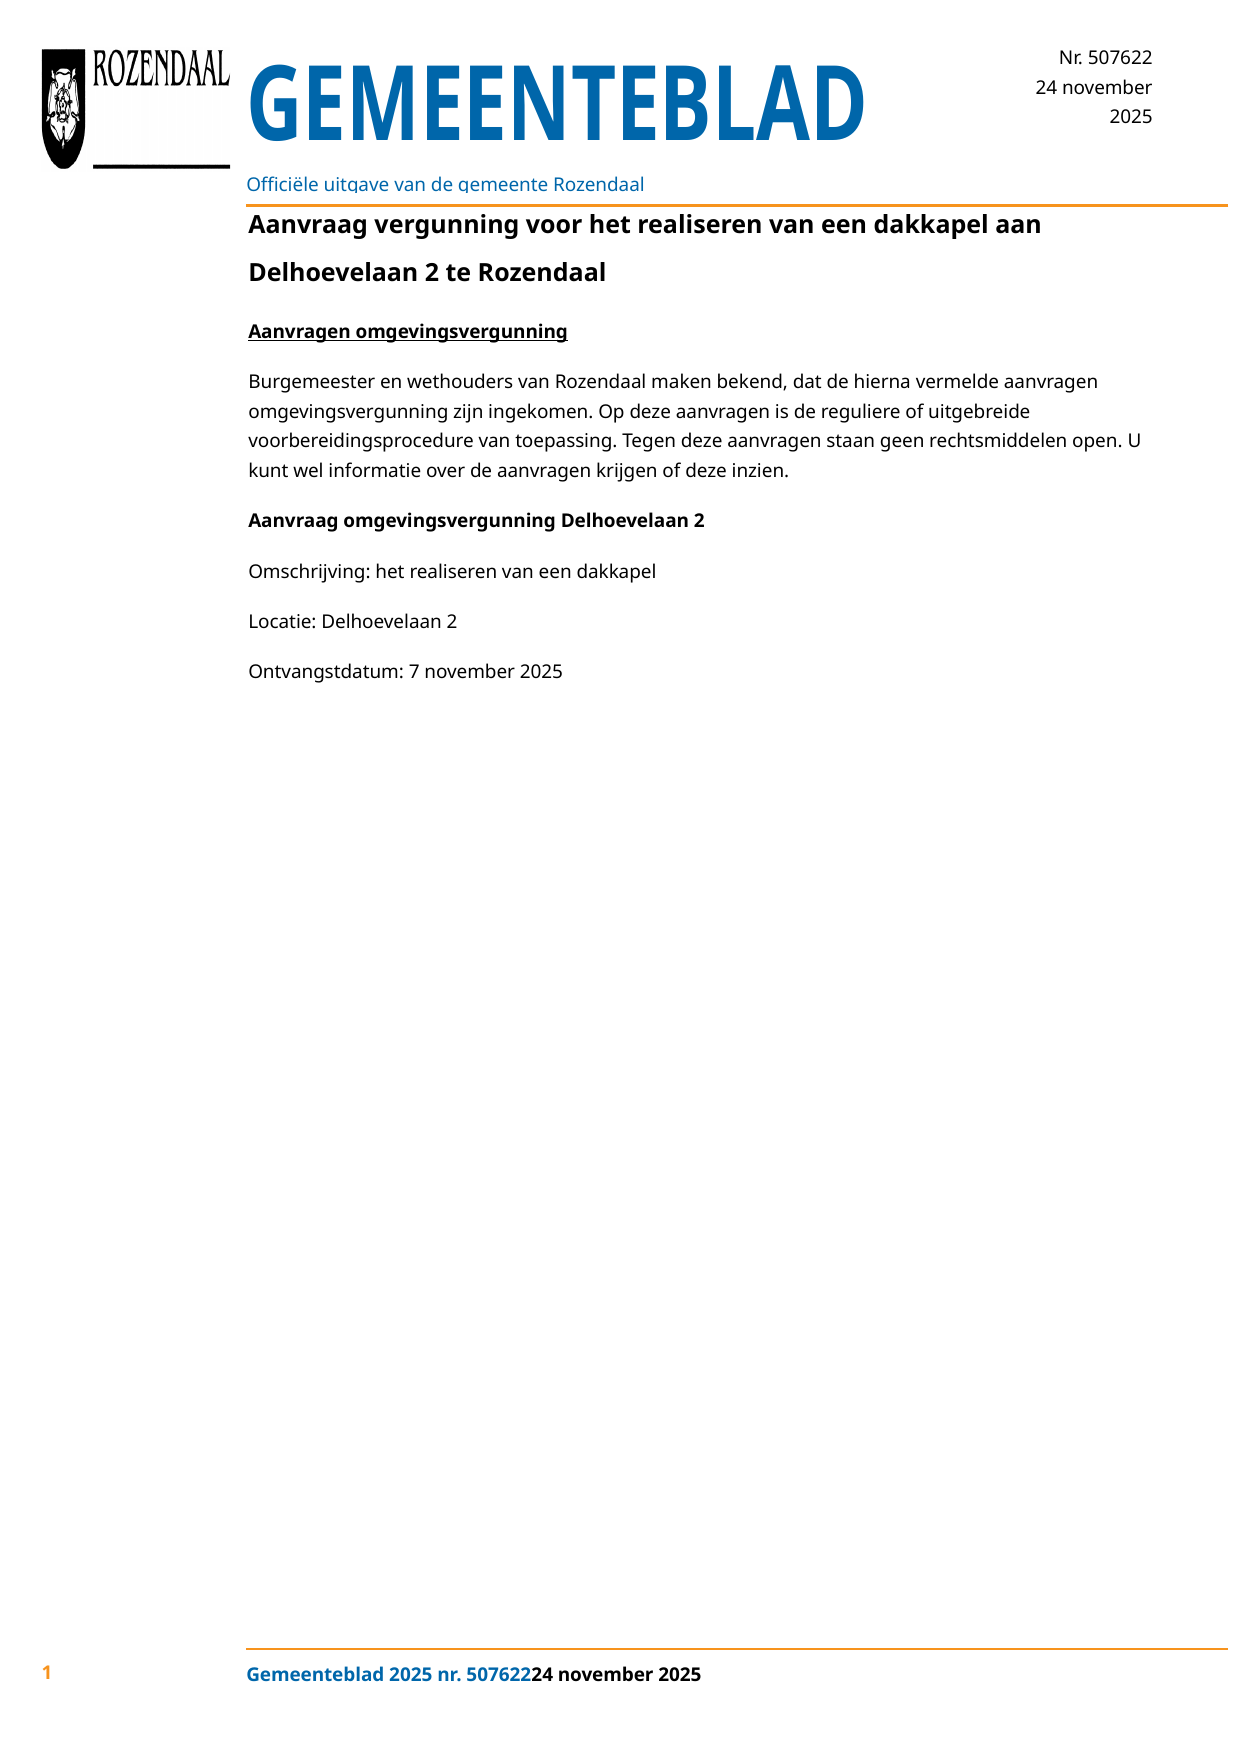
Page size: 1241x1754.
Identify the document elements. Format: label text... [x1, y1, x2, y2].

text Burgemeester en wethouders van Rozendaal maken bekend, dat de hierna vermelde aanvragen omgevingsvergunning zijn ingekomen. Op deze aanvragen is de reguliere of uitgebreide voorbereidingsprocedure van toepassing. Tegen deze aanvragen staan geen rechtsmiddelen open. U kunt wel informatie over de aanvragen krijgen of deze inzien. [248, 368, 1152, 483]
text Aanvraag vergunning voor het realiseren van een dakkapel aan Delhoevelaan 2 te Rozendaal [248, 207, 1152, 288]
text Locatie: Delhoevelaan 2 [248, 608, 1152, 634]
text Aanvraag omgevingsvergunning Delhoevelaan 2 [248, 507, 1152, 533]
text Ontvangstdatum: 7 november 2025 [248, 659, 1152, 684]
picture [41, 47, 231, 172]
text Aanvragen omgevingsvergunning [248, 318, 1152, 344]
text Omschrijving: het realiseren van een dakkapel [248, 558, 1152, 584]
